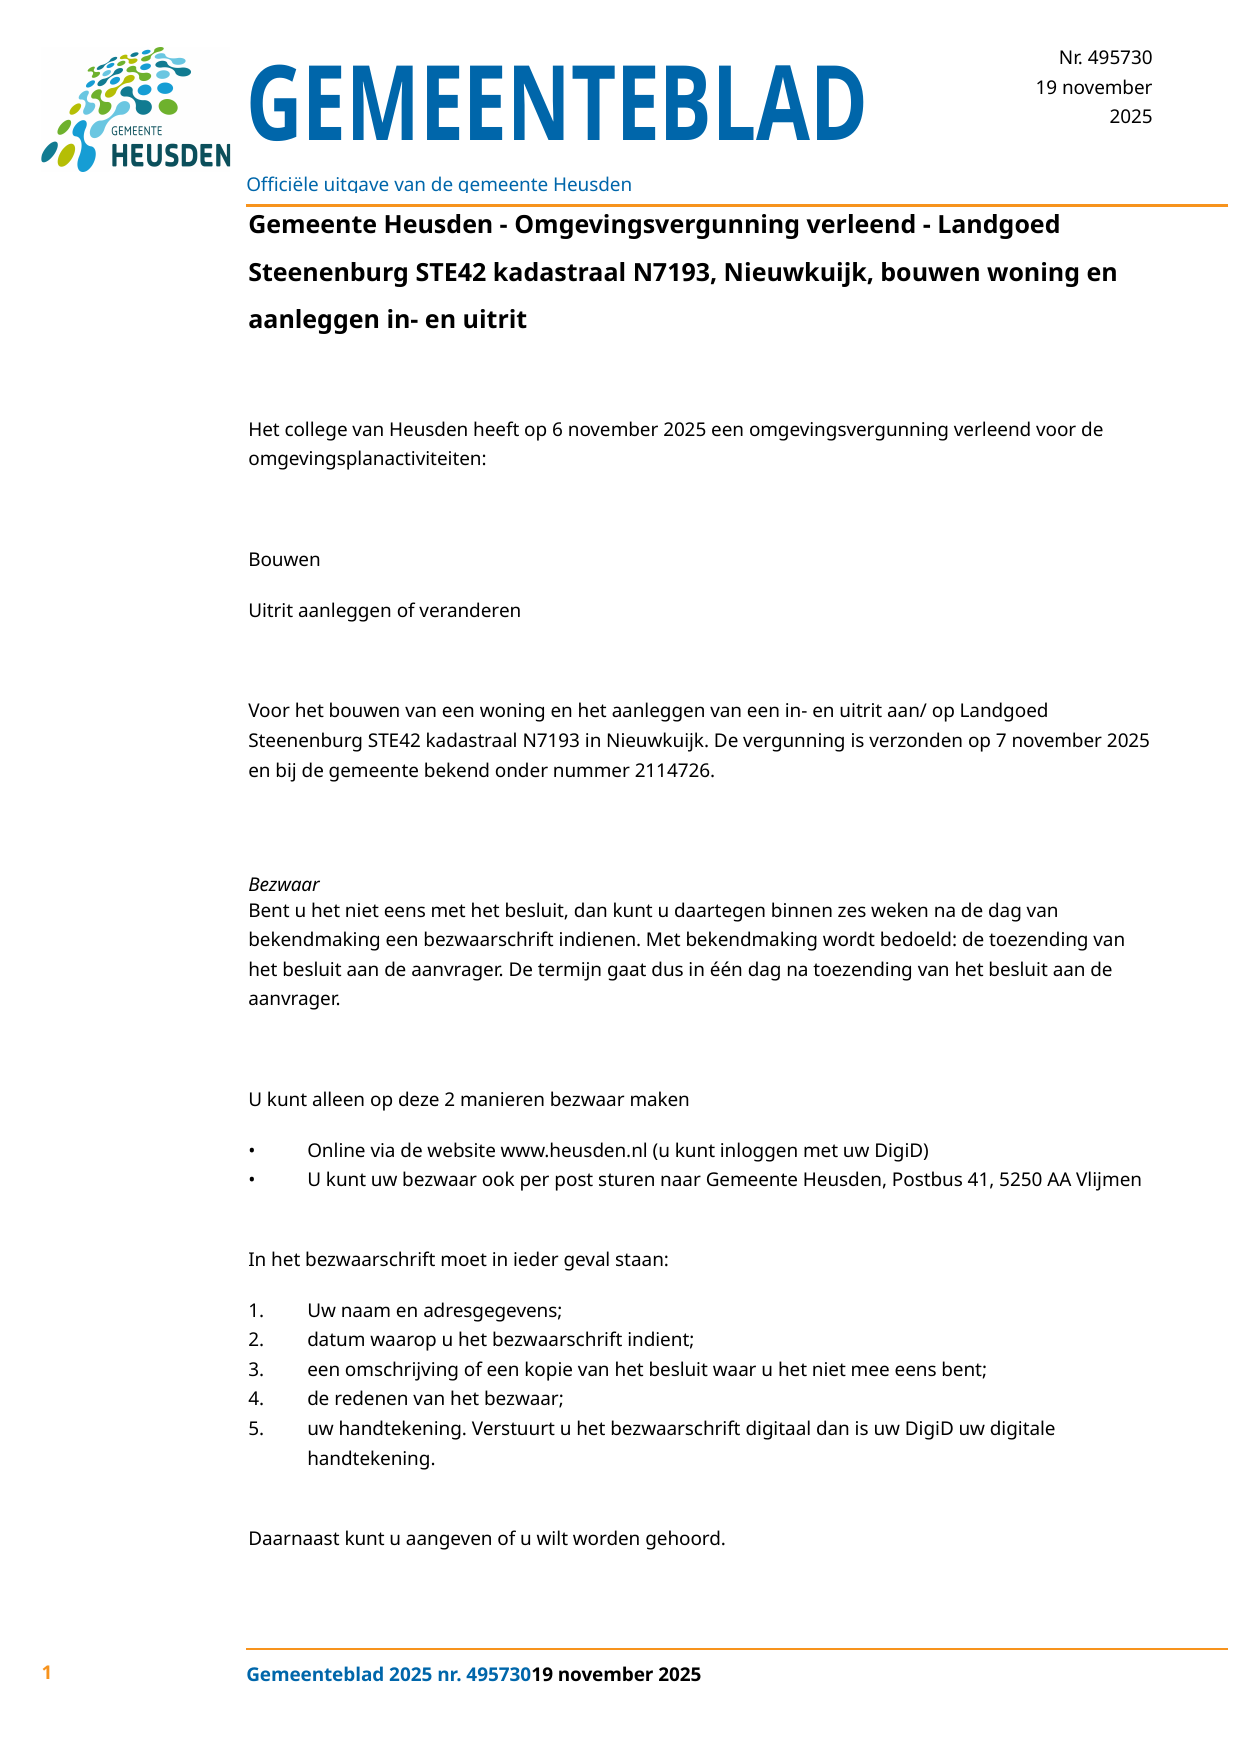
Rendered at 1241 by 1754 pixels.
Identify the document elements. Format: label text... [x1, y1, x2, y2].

text Daarnaast kunt u aangeven of u wilt worden gehoord. [248, 1525, 1152, 1551]
picture [41, 47, 231, 172]
list Uw naam en adresgegevens; [248, 1297, 1152, 1323]
list een omschrijving of een kopie van het besluit waar u het niet mee eens bent; [248, 1356, 1152, 1382]
list uw handtekening. Verstuurt u het bezwaarschrift digitaal dan is uw DigiD uw digitale handtekening. [248, 1415, 1152, 1471]
text Voor het bouwen van een woning en het aanleggen van een in- en uitrit aan/ op Landgoed Steenenburg STE42 kadastraal N7193 in Nieuwkuijk. De vergunning is verzonden op 7 november 2025 en bij de gemeente bekend onder nummer 2114726. [248, 698, 1152, 782]
list datum waarop u het bezwaarschrift indient; [248, 1326, 1152, 1352]
list U kunt uw bezwaar ook per post sturen naar Gemeente Heusden, Postbus 41, 5250 AA Vlijmen [248, 1166, 1152, 1192]
text Bezwaar [248, 871, 1152, 897]
text Het college van Heusden heeft op 6 november 2025 een omgevingsvergunning verleend voor de omgevingsplanactiviteiten: [248, 416, 1152, 471]
list de redenen van het bezwaar; [248, 1386, 1152, 1411]
text Uitrit aanleggen of veranderen [248, 597, 1152, 622]
text Gemeente Heusden - Omgevingsvergunning verleend - Landgoed Steenenburg STE42 kadastraal N7193, Nieuwkuijk, bouwen woning en aanleggen in- en uitrit [248, 207, 1152, 336]
text U kunt alleen op deze 2 manieren bezwaar maken [248, 1086, 1152, 1112]
text In het bezwaarschrift moet in ieder geval staan: [248, 1246, 1152, 1272]
text Bent u het niet eens met het besluit, dan kunt u daartegen binnen zes weken na de dag van bekendmaking een bezwaarschrift indienen. Met bekendmaking wordt bedoeld: de toezending van het besluit aan de aanvrager. De termijn gaat dus in één dag na toezending van het besluit aan de aanvrager. [248, 897, 1152, 1011]
text Bouwen [248, 546, 1152, 572]
list Online via de website www.heusden.nl (u kunt inloggen met uw DigiD) [248, 1137, 1152, 1163]
